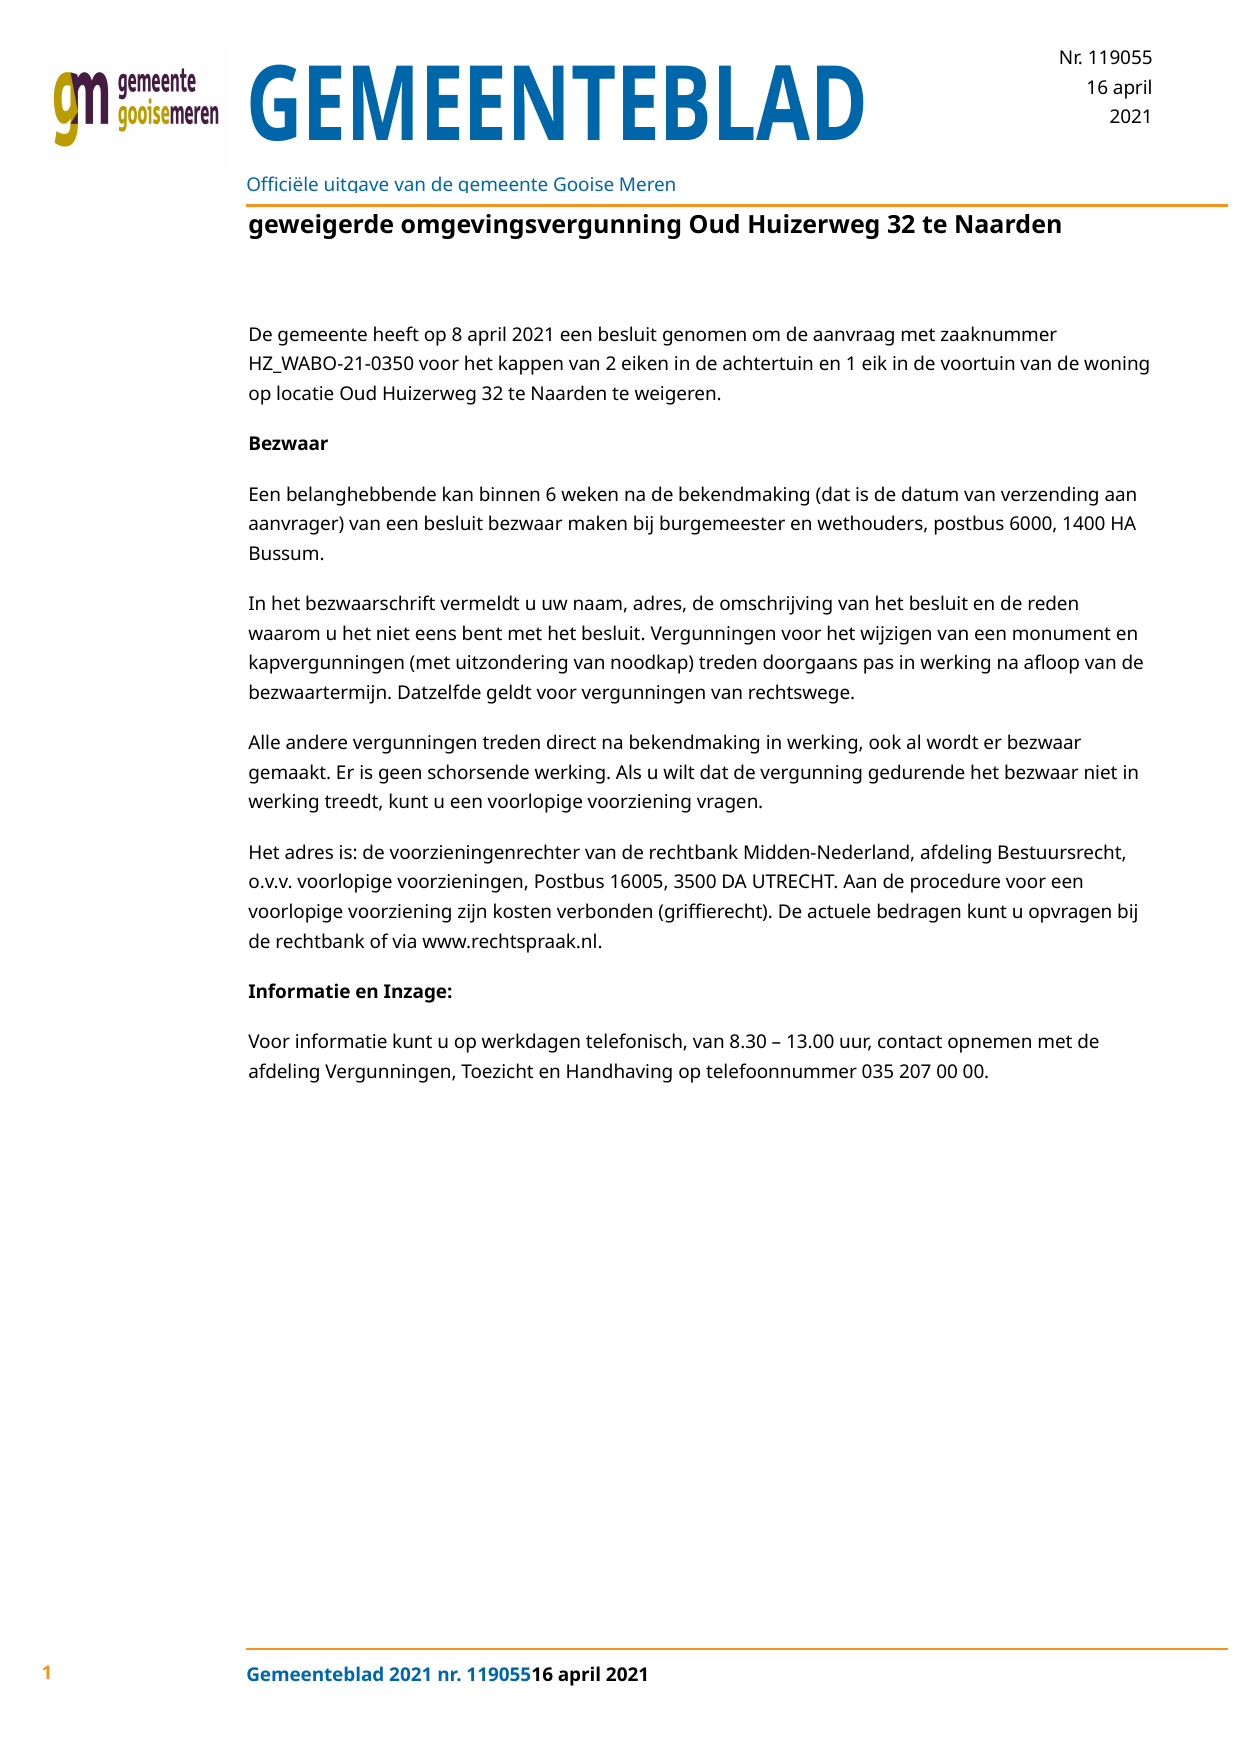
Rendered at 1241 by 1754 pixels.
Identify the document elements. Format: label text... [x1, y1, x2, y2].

text In het bezwaarschrift vermeldt u uw naam, adres, de omschrijving van het besluit en de reden waarom u het niet eens bent met het besluit. Vergunningen voor het wijzigen van een monument en kapvergunningen (met uitzondering van noodkap) treden doorgaans pas in werking na afloop van de bezwaartermijn. Datzelfde geldt voor vergunningen van rechtswege. [248, 590, 1152, 705]
text Het adres is: de voorzieningenrechter van de rechtbank Midden-Nederland, afdeling Bestuursrecht, o.v.v. voorlopige voorzieningen, Postbus 16005, 3500 DA UTRECHT. Aan de procedure voor een voorlopige voorziening zijn kosten verbonden (griffierecht). De actuele bedragen kunt u opvragen bij de rechtbank of via www.rechtspraak.nl. [248, 839, 1152, 953]
text geweigerde omgevingsvergunning Oud Huizerweg 32 te Naarden [248, 207, 1152, 241]
text De gemeente heeft op 8 april 2021 een besluit genomen om de aanvraag met zaaknummer HZ_WABO-21-0350 voor het kappen van 2 eiken in de achtertuin en 1 eik in de voortuin van de woning op locatie Oud Huizerweg 32 te Naarden te weigeren. [248, 321, 1152, 406]
text Een belanghebbende kan binnen 6 weken na de bekendmaking (dat is de datum van verzending aan aanvrager) van een besluit bezwaar maken bij burgemeester en wethouders, postbus 6000, 1400 HA Bussum. [248, 481, 1152, 566]
text Informatie en Inzage: [248, 978, 1152, 1004]
text Bezwaar [248, 430, 1152, 456]
text Voor informatie kunt u op werkdagen telefonisch, van 8.30 – 13.00 uur, contact opnemen met de afdeling Vergunningen, Toezicht en Handhaving op telefoonnummer 035 207 00 00. [248, 1029, 1152, 1084]
text Alle andere vergunningen treden direct na bekendmaking in werking, ook al wordt er bezwaar gemaakt. Er is geen schorsende werking. Als u wilt dat de vergunning gedurende het bezwaar niet in werking treedt, kunt u een voorlopige voorziening vragen. [248, 729, 1152, 814]
picture [41, 47, 231, 172]
